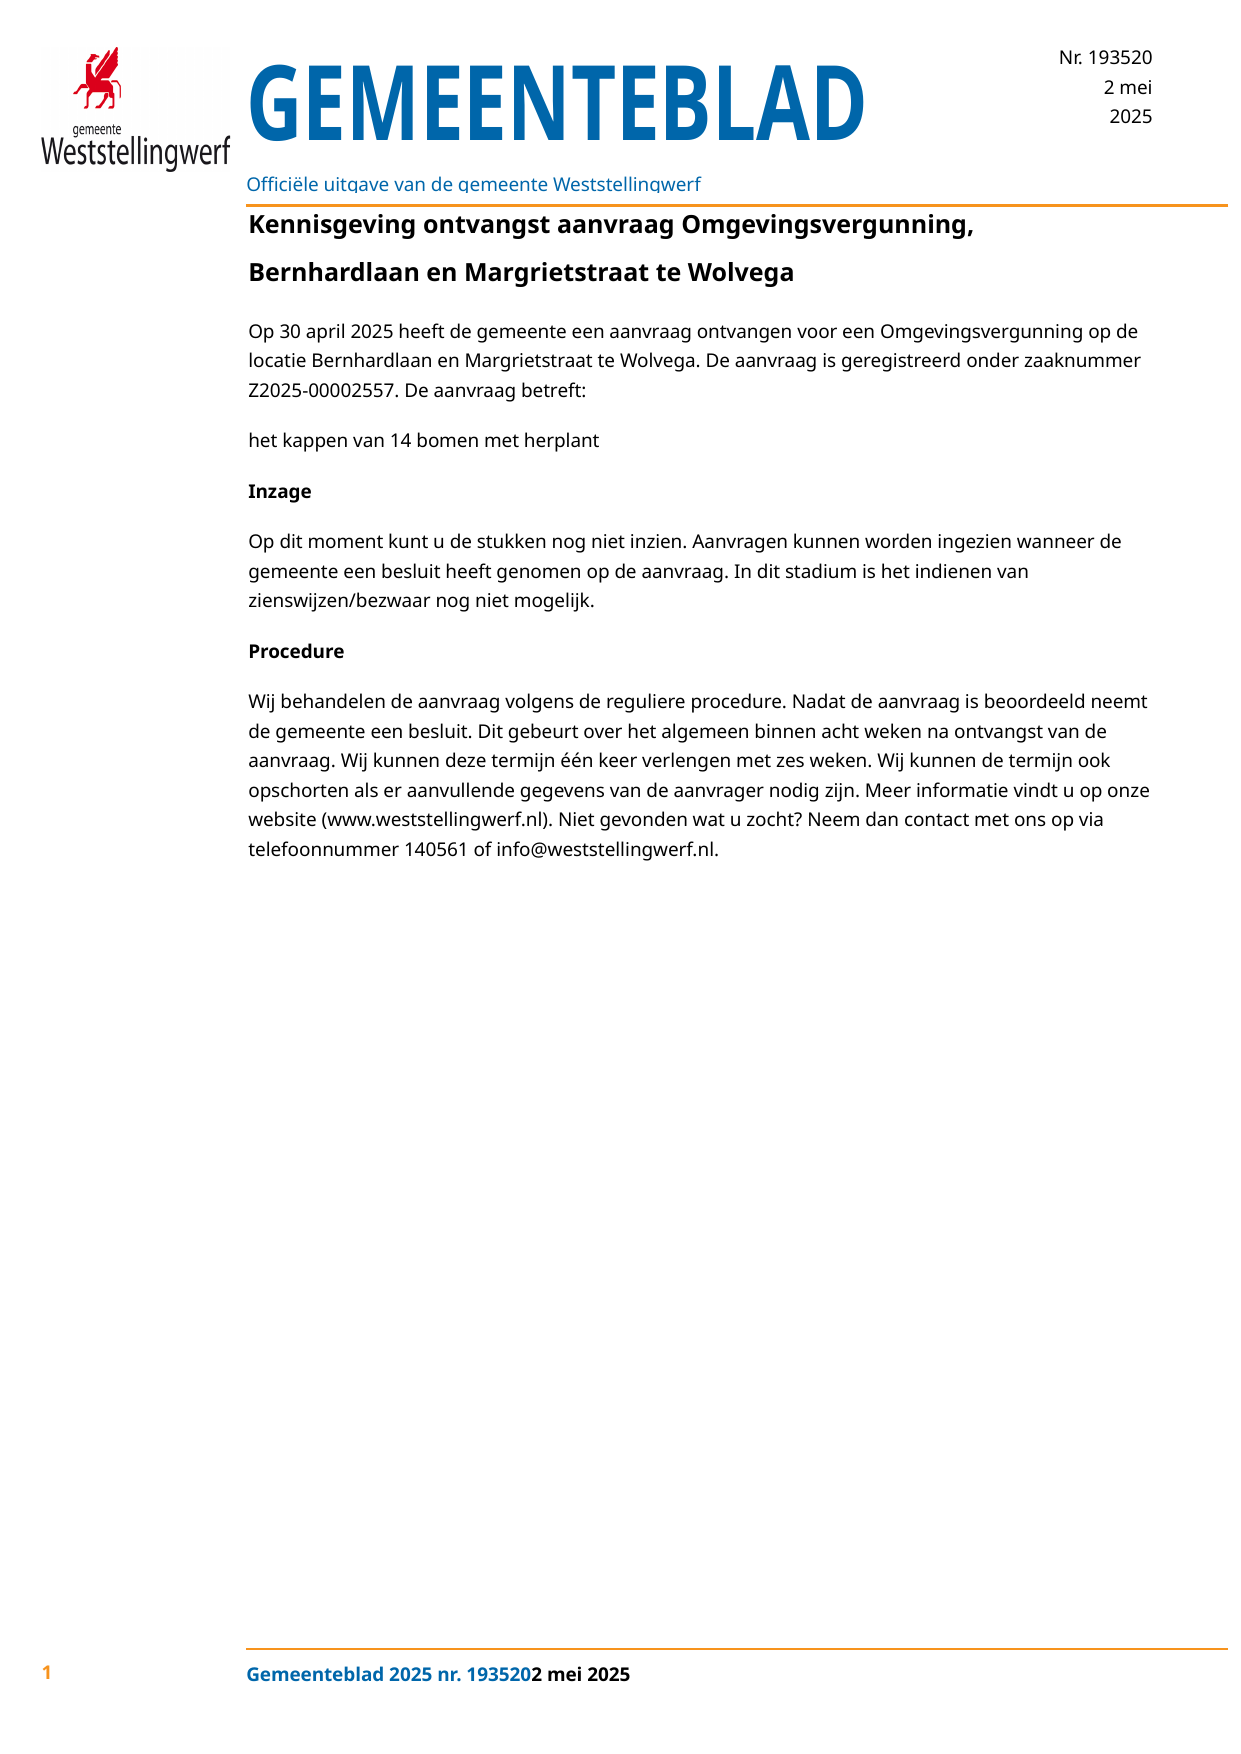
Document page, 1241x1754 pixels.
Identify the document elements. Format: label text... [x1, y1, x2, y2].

text Procedure [248, 638, 1152, 664]
text Op 30 april 2025 heeft de gemeente een aanvraag ontvangen voor een Omgevingsvergunning op de locatie Bernhardlaan en Margrietstraat te Wolvega. De aanvraag is geregistreerd onder zaaknummer Z2025-00002557. De aanvraag betreft: [248, 318, 1152, 403]
text Inzage [248, 478, 1152, 504]
picture [41, 47, 231, 172]
text Op dit moment kunt u de stukken nog niet inzien. Aanvragen kunnen worden ingezien wanneer de gemeente een besluit heeft genomen op de aanvraag. In dit stadium is het indienen van zienswijzen/bezwaar nog niet mogelijk. [248, 528, 1152, 613]
text Kennisgeving ontvangst aanvraag Omgevingsvergunning, Bernhardlaan en Margrietstraat te Wolvega [248, 207, 1152, 288]
text het kappen van 14 bomen met herplant [248, 427, 1152, 453]
text Wij behandelen de aanvraag volgens de reguliere procedure. Nadat de aanvraag is beoordeeld neemt de gemeente een besluit. Dit gebeurt over het algemeen binnen acht weken na ontvangst van de aanvraag. Wij kunnen deze termijn één keer verlengen met zes weken. Wij kunnen de termijn ook opschorten als er aanvullende gegevens van de aanvrager nodig zijn. Meer informatie vindt u op onze website (www.weststellingwerf.nl). Niet gevonden wat u zocht? Neem dan contact met ons op via telefoonnummer 140561 of info@weststellingwerf.nl. [248, 688, 1152, 862]
